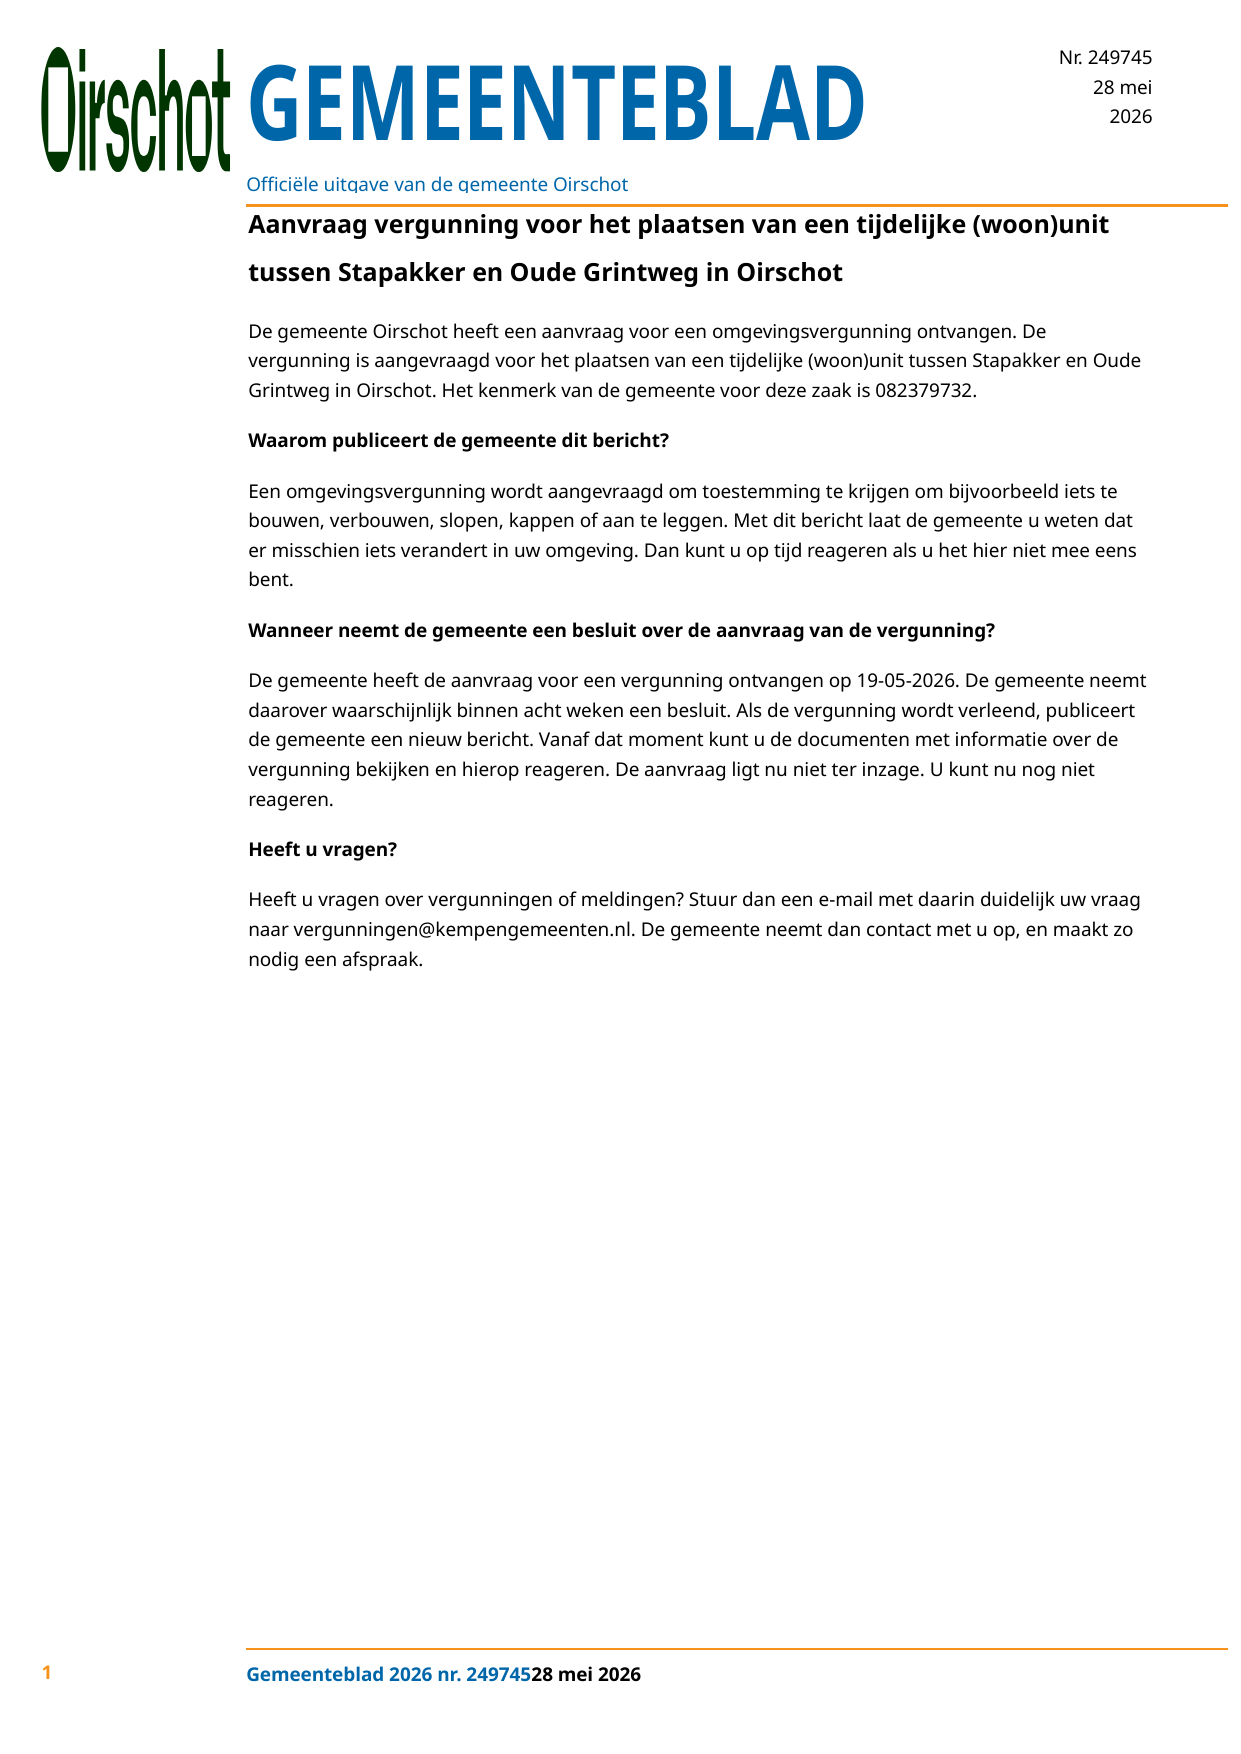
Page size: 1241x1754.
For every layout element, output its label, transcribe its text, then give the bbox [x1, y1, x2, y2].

text Een omgevingsvergunning wordt aangevraagd om toestemming te krijgen om bijvoorbeeld iets te bouwen, verbouwen, slopen, kappen of aan te leggen. Met dit bericht laat de gemeente u weten dat er misschien iets verandert in uw omgeving. Dan kunt u op tijd reageren als u het hier niet mee eens bent. [248, 478, 1152, 592]
text Waarom publiceert de gemeente dit bericht? [248, 427, 1152, 453]
text De gemeente heeft de aanvraag voor een vergunning ontvangen op 19-05-2026. De gemeente neemt daarover waarschijnlijk binnen acht weken een besluit. Als de vergunning wordt verleend, publiceert de gemeente een nieuw bericht. Vanaf dat moment kunt u de documenten met informatie over de vergunning bekijken en hierop reageren. De aanvraag ligt nu niet ter inzage. U kunt nu nog niet reageren. [248, 667, 1152, 812]
text Heeft u vragen over vergunningen of meldingen? Stuur dan een e-mail met daarin duidelijk uw vraag naar vergunningen@kempengemeenten.nl. De gemeente neemt dan contact met u op, en maakt zo nodig een afspraak. [248, 887, 1152, 972]
text Heeft u vragen? [248, 836, 1152, 862]
text Aanvraag vergunning voor het plaatsen van een tijdelijke (woon)unit tussen Stapakker en Oude Grintweg in Oirschot [248, 207, 1152, 288]
text De gemeente Oirschot heeft een aanvraag voor een omgevingsvergunning ontvangen. De vergunning is aangevraagd voor het plaatsen van een tijdelijke (woon)unit tussen Stapakker en Oude Grintweg in Oirschot. Het kenmerk van de gemeente voor deze zaak is 082379732. [248, 318, 1152, 403]
text Wanneer neemt de gemeente een besluit over de aanvraag van de vergunning? [248, 617, 1152, 643]
picture [41, 47, 231, 172]
